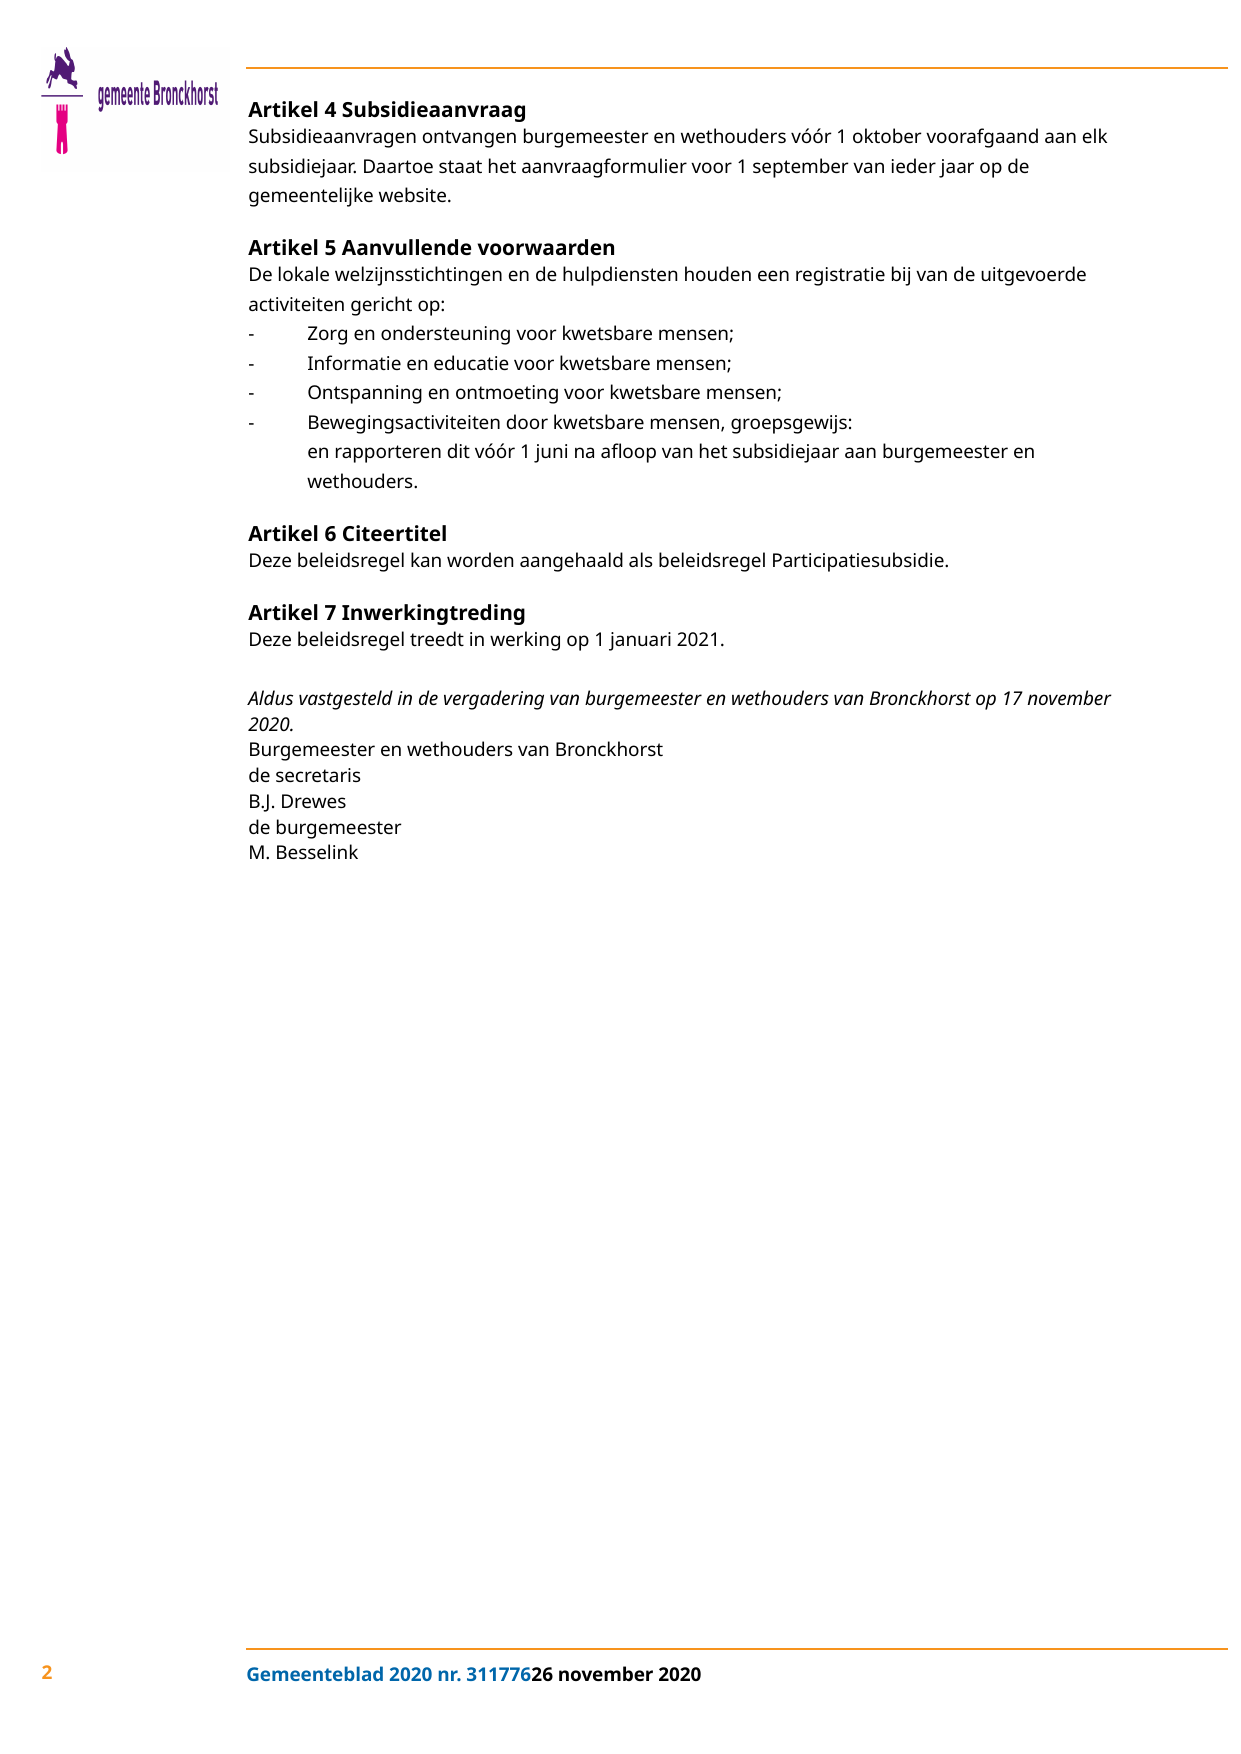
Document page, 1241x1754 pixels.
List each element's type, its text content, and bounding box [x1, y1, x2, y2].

text Subsidieaanvragen ontvangen burgemeester en wethouders vóór 1 oktober voorafgaand aan elk subsidiejaar. Daartoe staat het aanvraagformulier voor 1 september van ieder jaar op de gemeentelijke website. [248, 123, 1152, 208]
text De lokale welzijnsstichtingen en de hulpdiensten houden een registratie bij van de uitgevoerde activiteiten gericht op: [248, 261, 1152, 317]
list Informatie en educatie voor kwetsbare mensen; [248, 350, 1152, 376]
text B.J. Drewes [248, 788, 1152, 814]
list Zorg en ondersteuning voor kwetsbare mensen; [248, 320, 1152, 346]
text Artikel 6 Citeertitel [248, 519, 1152, 547]
list Bewegingsactiviteiten door kwetsbare mensen, groepsgewijs: [248, 409, 1152, 435]
text Artikel 7 Inwerkingtreding [248, 598, 1152, 626]
list en rapporteren dit vóór 1 juni na afloop van het subsidiejaar aan burgemeester en wethouders. [248, 439, 1152, 494]
text Artikel 5 Aanvullende voorwaarden [248, 233, 1152, 261]
picture [41, 47, 231, 172]
text Aldus vastgesteld in de vergadering van burgemeester en wethouders van Bronckhorst op 17 november 2020. [248, 685, 1152, 737]
text Deze beleidsregel kan worden aangehaald als beleidsregel Participatiesubsidie. [248, 547, 1152, 573]
text M. Besselink [248, 839, 1152, 865]
text Deze beleidsregel treedt in werking op 1 januari 2021. [248, 626, 1152, 652]
text de burgemeester [248, 814, 1152, 839]
list Ontspanning en ontmoeting voor kwetsbare mensen; [248, 379, 1152, 405]
text Artikel 4 Subsidieaanvraag [248, 95, 1152, 123]
text de secretaris [248, 762, 1152, 788]
text Burgemeester en wethouders van Bronckhorst [248, 737, 1152, 762]
